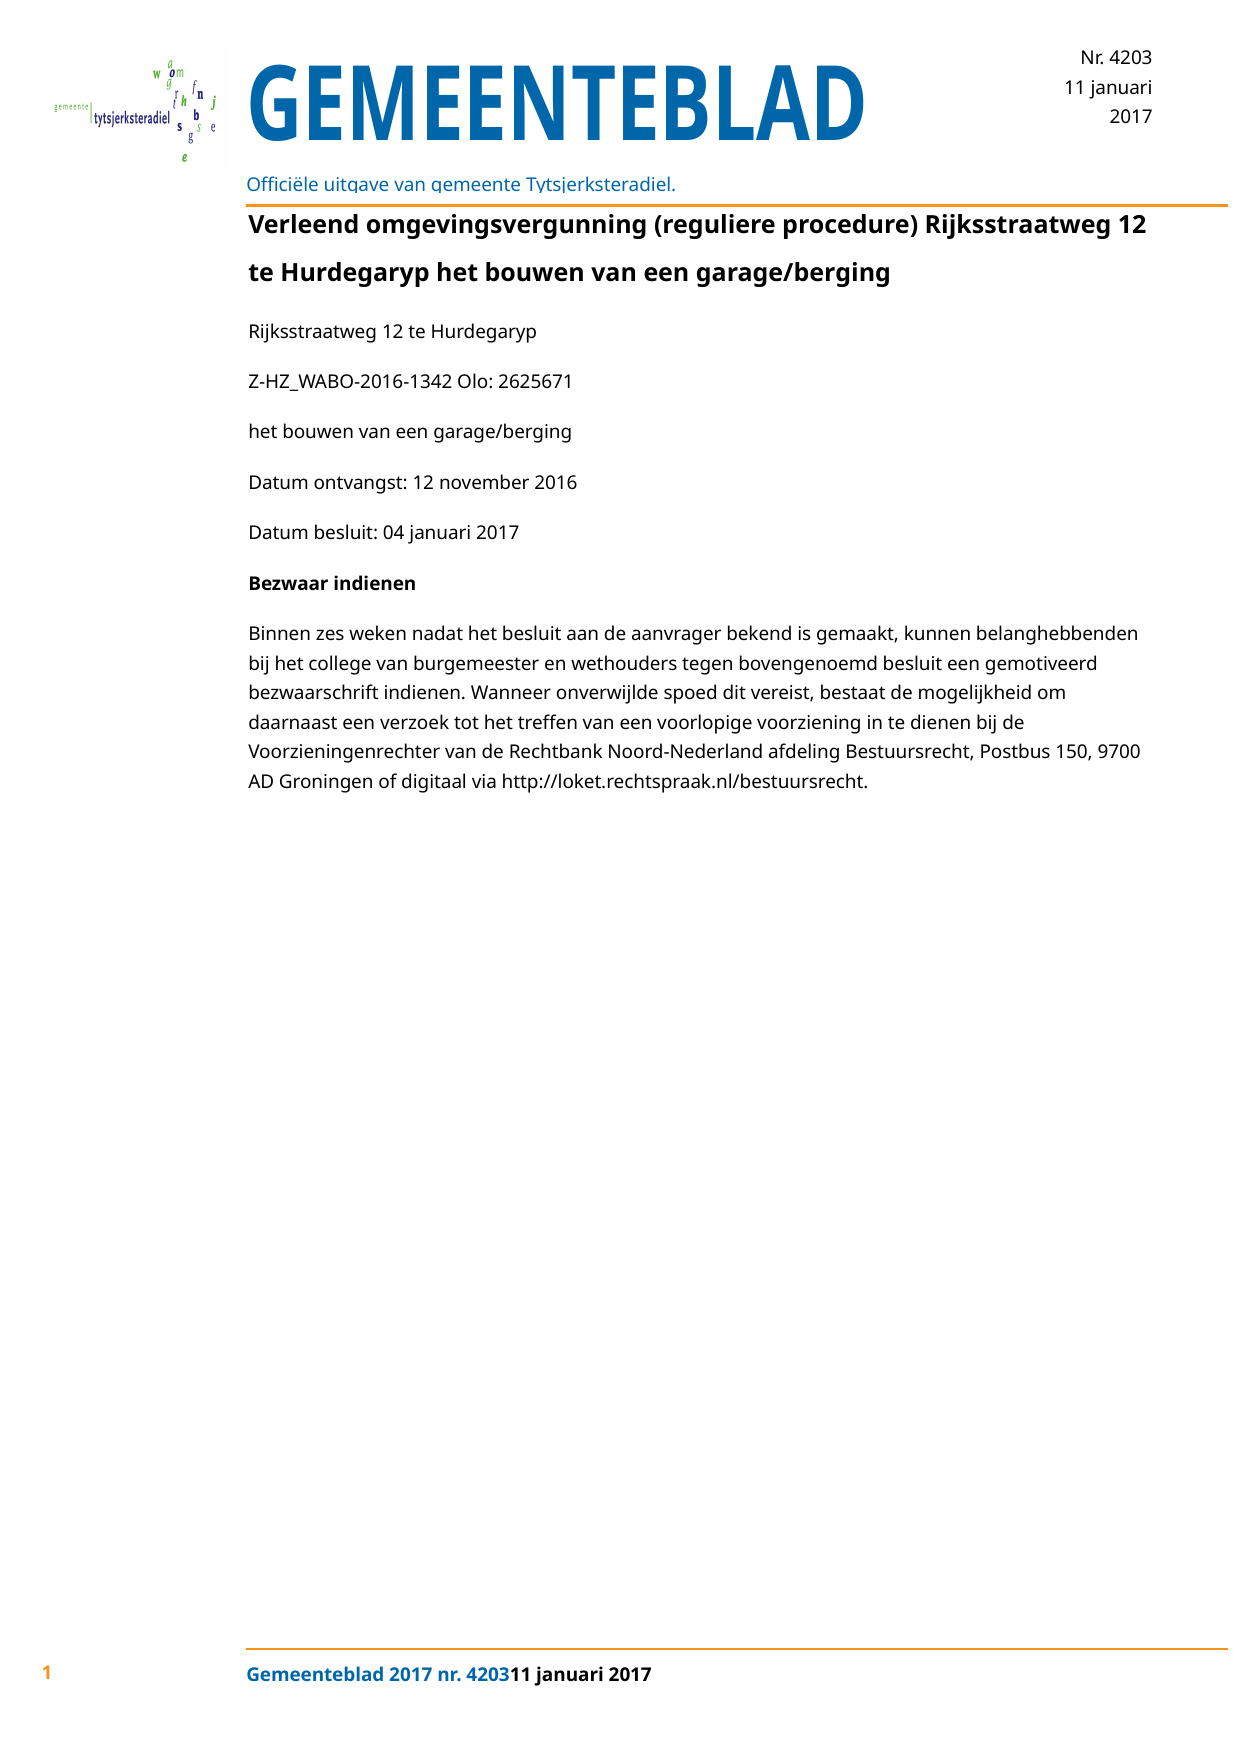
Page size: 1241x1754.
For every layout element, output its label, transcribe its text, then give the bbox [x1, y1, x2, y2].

picture [41, 47, 231, 172]
text Z-HZ_WABO-2016-1342 Olo: 2625671 [248, 368, 1152, 394]
text Verleend omgevingsvergunning (reguliere procedure) Rijksstraatweg 12 te Hurdegaryp het bouwen van een garage/berging [248, 207, 1152, 288]
text Bezwaar indienen [248, 570, 1152, 596]
text Datum besluit: 04 januari 2017 [248, 519, 1152, 545]
text Datum ontvangst: 12 november 2016 [248, 469, 1152, 495]
text het bouwen van een garage/berging [248, 419, 1152, 444]
text Binnen zes weken nadat het besluit aan de aanvrager bekend is gemaakt, kunnen belanghebbenden bij het college van burgemeester en wethouders tegen bovengenoemd besluit een gemotiveerd bezwaarschrift indienen. Wanneer onverwijlde spoed dit vereist, bestaat de mogelijkheid om daarnaast een verzoek tot het treffen van een voorlopige voorziening in te dienen bij de Voorzieningenrechter van de Rechtbank Noord-Nederland afdeling Bestuursrecht, Postbus 150, 9700 AD Groningen of digitaal via http://loket.rechtspraak.nl/bestuursrecht. [248, 620, 1152, 794]
text Rijksstraatweg 12 te Hurdegaryp [248, 318, 1152, 344]
